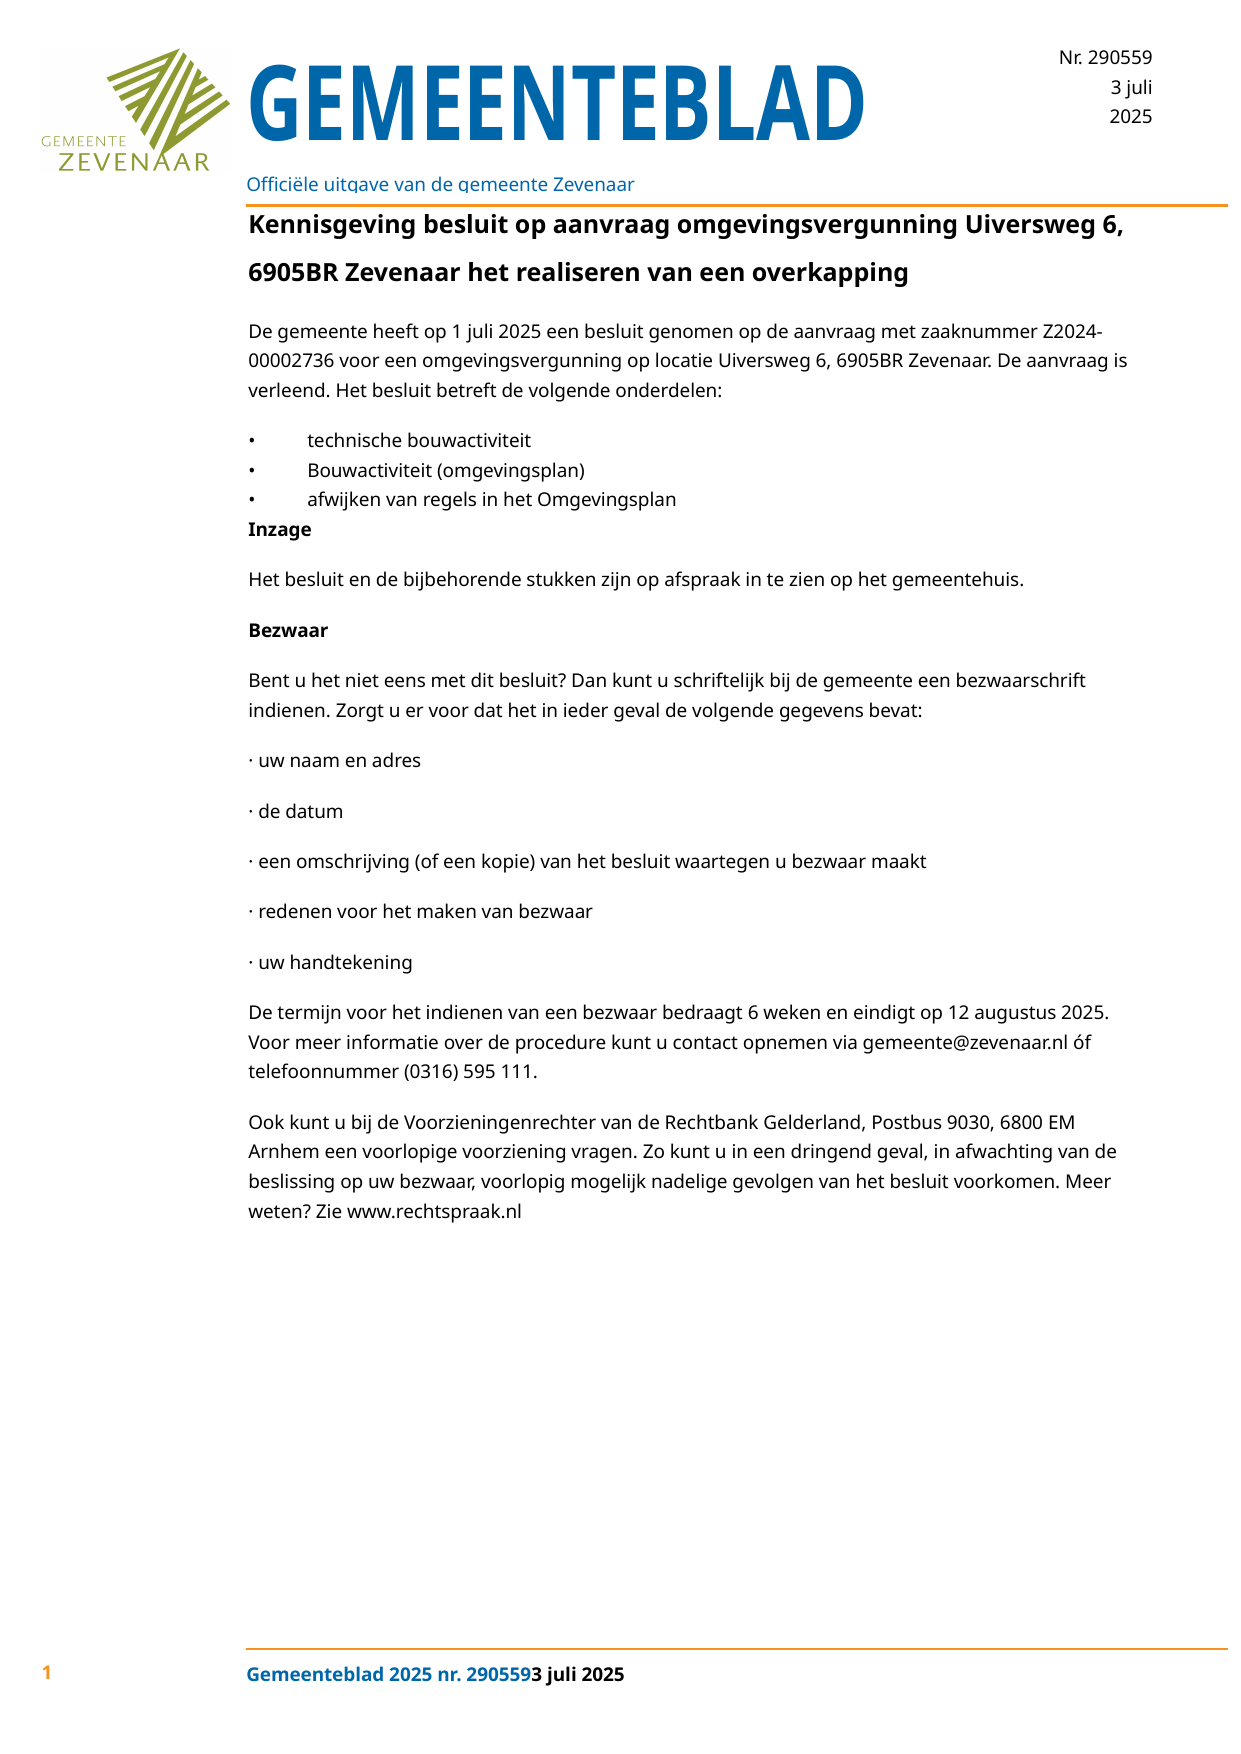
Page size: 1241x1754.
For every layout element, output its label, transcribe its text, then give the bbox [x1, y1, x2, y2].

text · uw naam en adres [248, 747, 1152, 773]
text Kennisgeving besluit op aanvraag omgevingsvergunning Uiversweg 6, 6905BR Zevenaar het realiseren van een overkapping [248, 207, 1152, 288]
list technische bouwactiviteit [248, 427, 1152, 453]
text · een omschrijving (of een kopie) van het besluit waartegen u bezwaar maakt [248, 848, 1152, 874]
picture [41, 47, 231, 172]
text Het besluit en de bijbehorende stukken zijn op afspraak in te zien op het gemeentehuis. [248, 567, 1152, 592]
text Ook kunt u bij de Voorzieningenrechter van de Rechtbank Gelderland, Postbus 9030, 6800 EM Arnhem een voorlopige voorziening vragen. Zo kunt u in een dringend geval, in afwachting van de beslissing op uw bezwaar, voorlopig mogelijk nadelige gevolgen van het besluit voorkomen. Meer weten? Zie www.rechtspraak.nl [248, 1109, 1152, 1224]
text · redenen voor het maken van bezwaar [248, 899, 1152, 924]
text Inzage [248, 516, 1152, 542]
list Bouwactiviteit (omgevingsplan) [248, 457, 1152, 483]
text · uw handtekening [248, 949, 1152, 975]
text Bezwaar [248, 617, 1152, 643]
text De termijn voor het indienen van een bezwaar bedraagt 6 weken en eindigt op 12 augustus 2025. Voor meer informatie over de procedure kunt u contact opnemen via gemeente@zevenaar.nl óf telefoonnummer (0316) 595 111. [248, 999, 1152, 1084]
text De gemeente heeft op 1 juli 2025 een besluit genomen op de aanvraag met zaaknummer Z2024-00002736 voor een omgevingsvergunning op locatie Uiversweg 6, 6905BR Zevenaar. De aanvraag is verleend. Het besluit betreft de volgende onderdelen: [248, 318, 1152, 403]
text Bent u het niet eens met dit besluit? Dan kunt u schriftelijk bij de gemeente een bezwaarschrift indienen. Zorgt u er voor dat het in ieder geval de volgende gegevens bevat: [248, 667, 1152, 723]
list afwijken van regels in het Omgevingsplan [248, 487, 1152, 512]
text · de datum [248, 798, 1152, 824]
